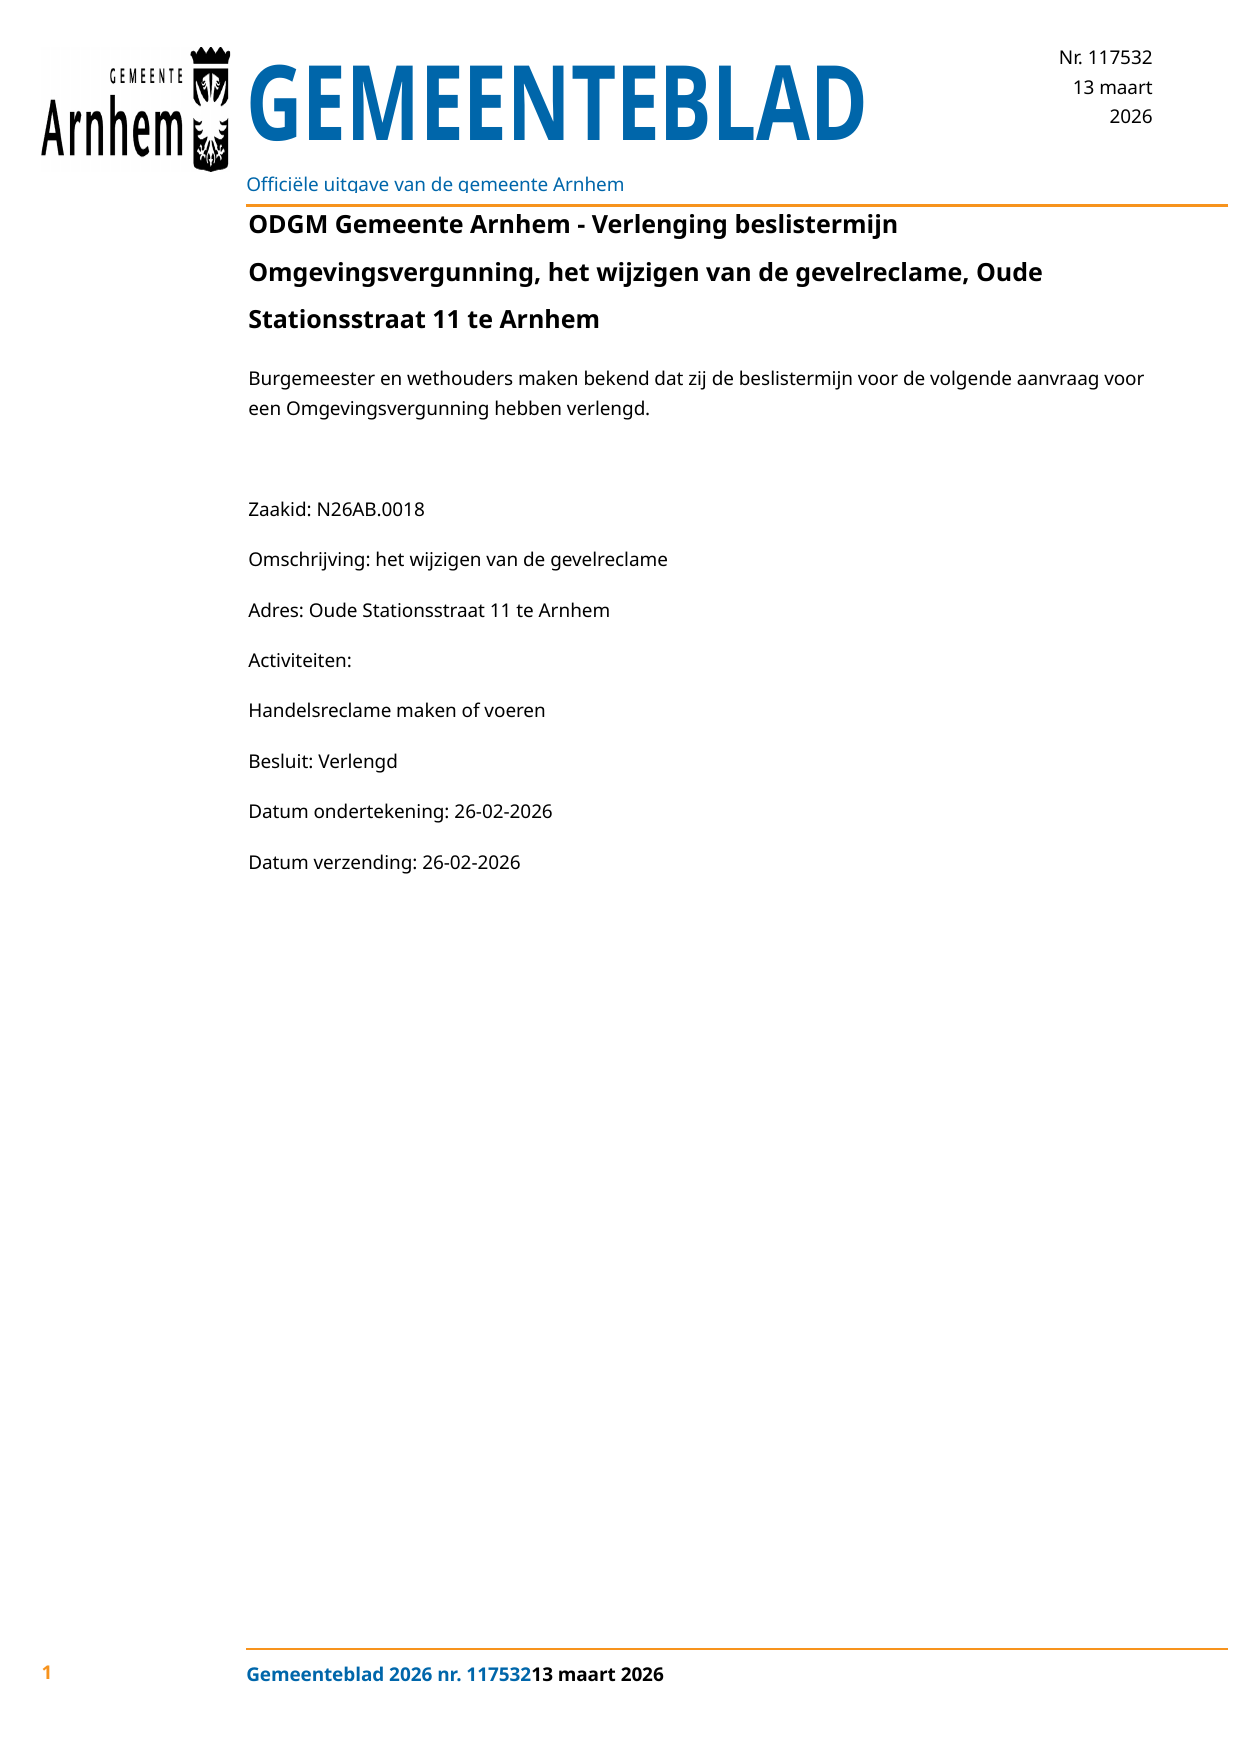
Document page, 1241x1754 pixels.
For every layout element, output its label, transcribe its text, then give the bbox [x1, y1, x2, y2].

text Omschrijving: het wijzigen van de gevelreclame [248, 546, 1152, 572]
text Zaakid: N26AB.0018 [248, 496, 1152, 522]
text Adres: Oude Stationsstraat 11 te Arnhem [248, 597, 1152, 622]
text Activiteiten: [248, 647, 1152, 673]
text ODGM Gemeente Arnhem - Verlenging beslistermijn Omgevingsvergunning, het wijzigen van de gevelreclame, Oude Stationsstraat 11 te Arnhem [248, 207, 1152, 336]
text Burgemeester en wethouders maken bekend dat zij de beslistermijn voor de volgende aanvraag voor een Omgevingsvergunning hebben verlengd. [248, 366, 1152, 421]
text Datum verzending: 26-02-2026 [248, 849, 1152, 874]
text Datum ondertekening: 26-02-2026 [248, 798, 1152, 824]
text Handelsreclame maken of voeren [248, 698, 1152, 723]
text Besluit: Verlengd [248, 748, 1152, 774]
picture [41, 47, 231, 172]
